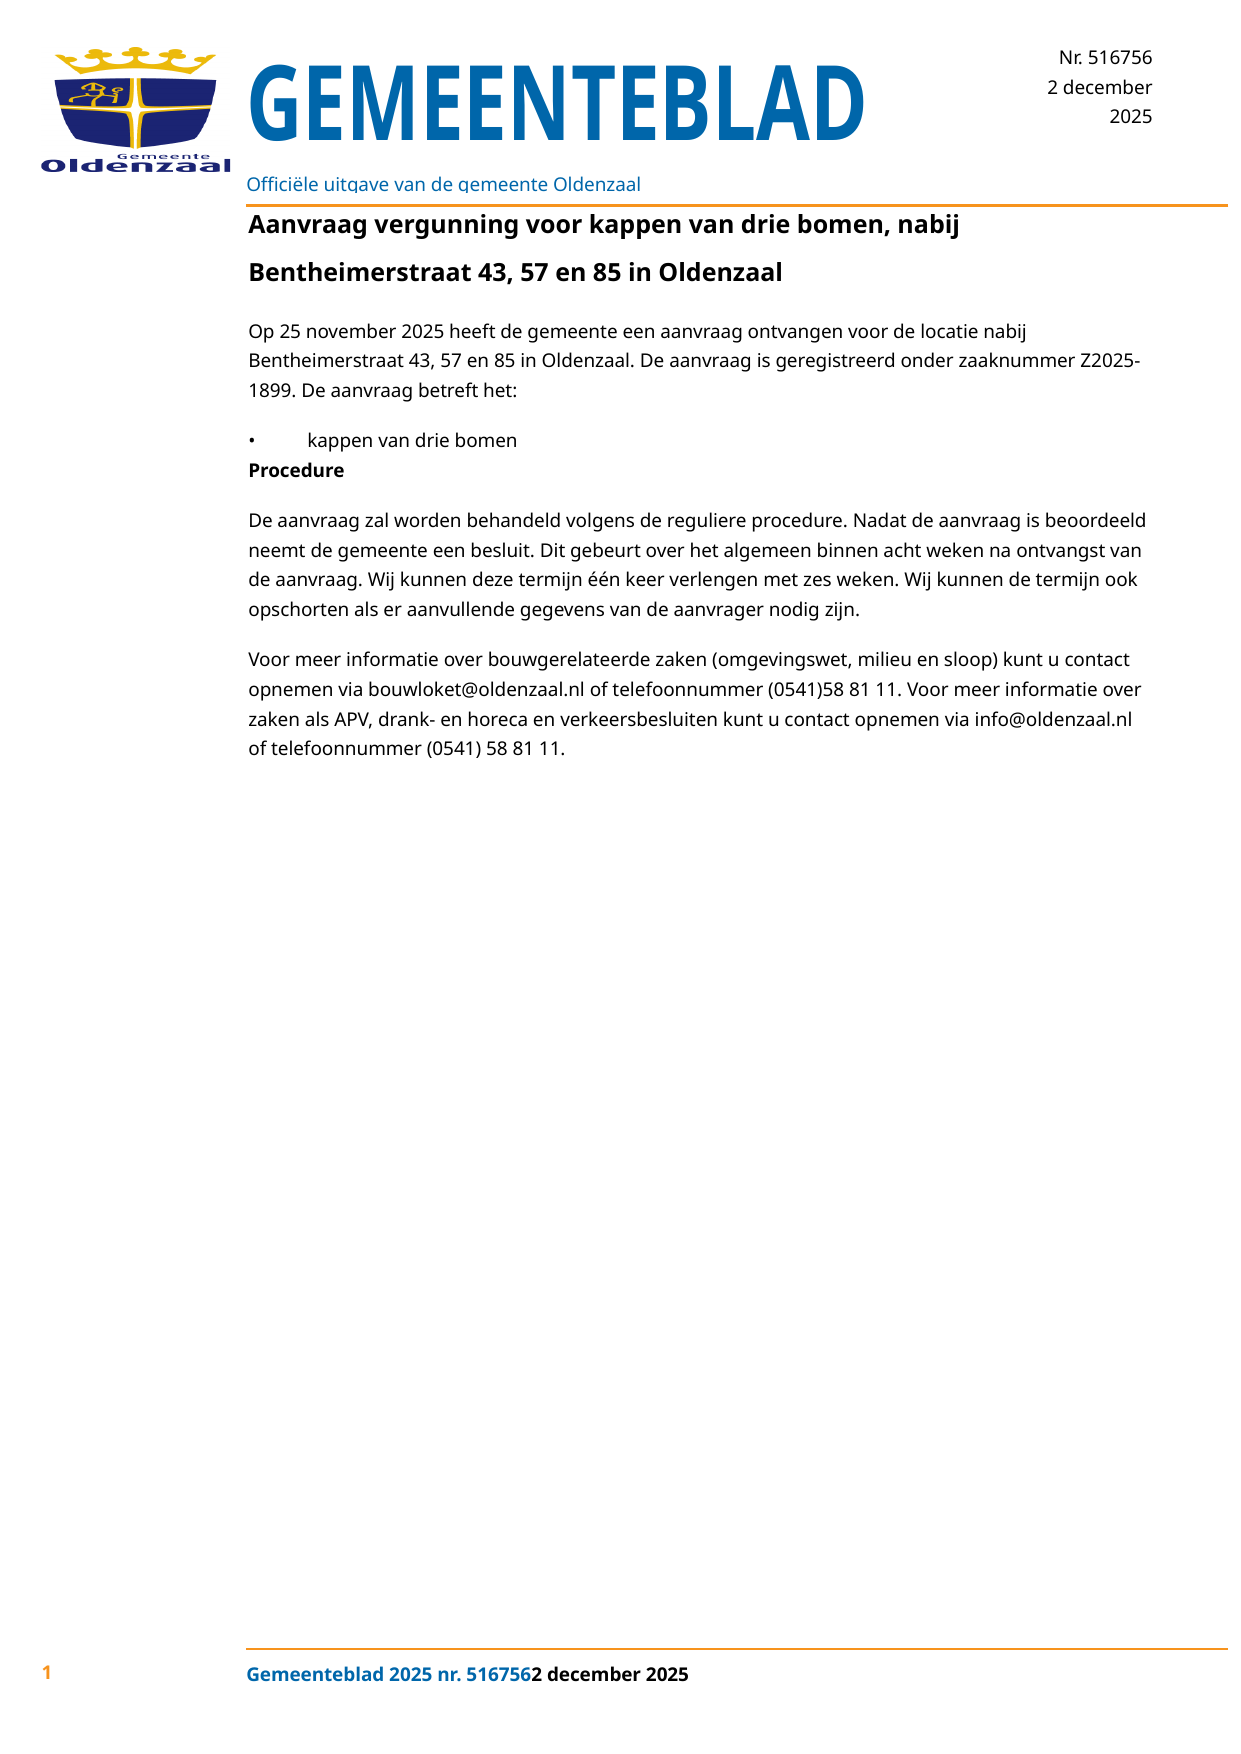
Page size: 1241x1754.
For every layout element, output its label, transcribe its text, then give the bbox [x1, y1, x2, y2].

text Procedure [248, 457, 1152, 483]
text Voor meer informatie over bouwgerelateerde zaken (omgevingswet, milieu en sloop) kunt u contact opnemen via bouwloket@oldenzaal.nl of telefoonnummer (0541)58 81 11. Voor meer informatie over zaken als APV, drank- en horeca en verkeersbesluiten kunt u contact opnemen via info@oldenzaal.nl of telefoonnummer (0541) 58 81 11. [248, 647, 1152, 761]
text De aanvraag zal worden behandeld volgens de reguliere procedure. Nadat de aanvraag is beoordeeld neemt de gemeente een besluit. Dit gebeurt over het algemeen binnen acht weken na ontvangst van de aanvraag. Wij kunnen deze termijn één keer verlengen met zes weken. Wij kunnen de termijn ook opschorten als er aanvullende gegevens van de aanvrager nodig zijn. [248, 507, 1152, 622]
list kappen van drie bomen [248, 427, 1152, 453]
text Op 25 november 2025 heeft de gemeente een aanvraag ontvangen voor de locatie nabij Bentheimerstraat 43, 57 en 85 in Oldenzaal. De aanvraag is geregistreerd onder zaaknummer Z2025-1899. De aanvraag betreft het: [248, 318, 1152, 403]
picture [41, 47, 231, 172]
text Aanvraag vergunning voor kappen van drie bomen, nabij Bentheimerstraat 43, 57 en 85 in Oldenzaal [248, 207, 1152, 288]
